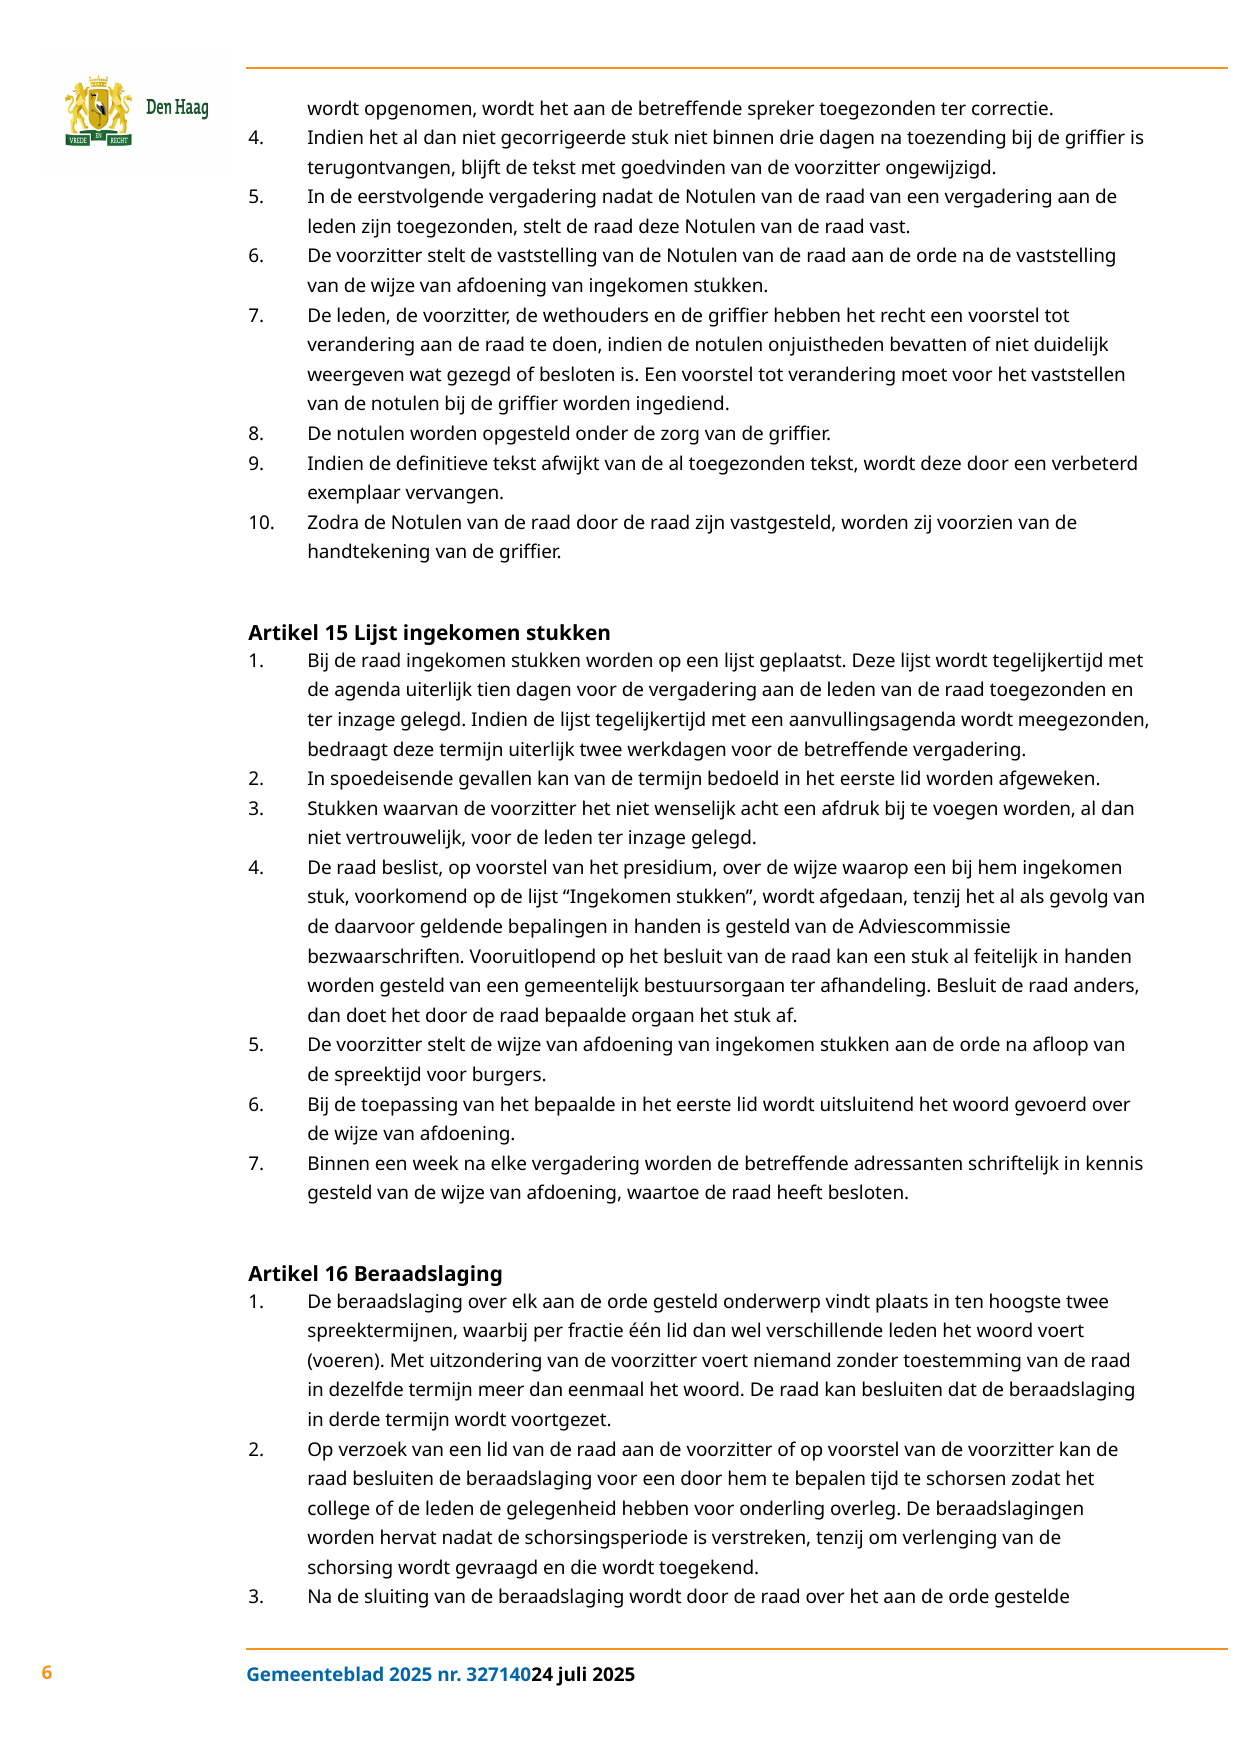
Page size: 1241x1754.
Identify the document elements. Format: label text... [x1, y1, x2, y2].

list De notulen worden opgesteld onder de zorg van de griffier. [248, 420, 1152, 446]
text Artikel 16 Beraadslaging [248, 1259, 1152, 1288]
list De leden, de voorzitter, de wethouders en de griffier hebben het recht een voorstel tot verandering aan de raad te doen, indien de notulen onjuistheden bevatten of niet duidelijk weergeven wat gezegd of besloten is. Een voorstel tot verandering moet voor het vaststellen van de notulen bij de griffier worden ingediend. [248, 302, 1152, 416]
list De raad beslist, op voorstel van het presidium, over de wijze waarop een bij hem ingekomen stuk, voorkomend op de lijst “Ingekomen stukken”, wordt afgedaan, tenzij het al als gevolg van de daarvoor geldende bepalingen in handen is gesteld van de Adviescommissie bezwaarschriften. Vooruitlopend op het besluit van de raad kan een stuk al feitelijk in handen worden gesteld van een gemeentelijk bestuursorgaan ter afhandeling. Besluit de raad anders, dan doet het door de raad bepaalde orgaan het stuk af. [248, 854, 1152, 1028]
list Op verzoek van een lid van de raad aan de voorzitter of op voorstel van de voorzitter kan de raad besluiten de beraadslaging voor een door hem te bepalen tijd te schorsen zodat het college of de leden de gelegenheid hebben voor onderling overleg. De beraadslagingen worden hervat nadat de schorsingsperiode is verstreken, tenzij om verlenging van de schorsing wordt gevraagd en die wordt toegekend. [248, 1436, 1152, 1580]
list In de eerstvolgende vergadering nadat de Notulen van de raad van een vergadering aan de leden zijn toegezonden, stelt de raad deze Notulen van de raad vast. [248, 183, 1152, 239]
list Bij de toepassing van het bepaalde in het eerste lid wordt uitsluitend het woord gevoerd over de wijze van afdoening. [248, 1091, 1152, 1146]
picture [41, 47, 231, 172]
list In spoedeisende gevallen kan van de termijn bedoeld in het eerste lid worden afgeweken. [248, 765, 1152, 791]
list Bij de raad ingekomen stukken worden op een lijst geplaatst. Deze lijst wordt tegelijkertijd met de agenda uiterlijk tien dagen voor de vergadering aan de leden van de raad toegezonden en ter inzage gelegd. Indien de lijst tegelijkertijd met een aanvullingsagenda wordt meegezonden, bedraagt deze termijn uiterlijk twee werkdagen voor de betreffende vergadering. [248, 647, 1152, 761]
list Indien de definitieve tekst afwijkt van de al toegezonden tekst, wordt deze door een verbeterd exemplaar vervangen. [248, 450, 1152, 505]
list wordt opgenomen, wordt het aan de betreffende spreker toegezonden ter correctie. [248, 95, 1152, 121]
list De voorzitter stelt de vaststelling van de Notulen van de raad aan de orde na de vaststelling van de wijze van afdoening van ingekomen stukken. [248, 243, 1152, 298]
list Zodra de Notulen van de raad door de raad zijn vastgesteld, worden zij voorzien van de handtekening van de griffier. [248, 509, 1152, 564]
list Indien het al dan niet gecorrigeerde stuk niet binnen drie dagen na toezending bij de griffier is terugontvangen, blijft de tekst met goedvinden van de voorzitter ongewijzigd. [248, 124, 1152, 180]
list Na de sluiting van de beraadslaging wordt door de raad over het aan de orde gestelde [248, 1584, 1152, 1609]
list Binnen een week na elke vergadering worden de betreffende adressanten schriftelijk in kennis gesteld van de wijze van afdoening, waartoe de raad heeft besloten. [248, 1150, 1152, 1205]
list Stukken waarvan de voorzitter het niet wenselijk acht een afdruk bij te voegen worden, al dan niet vertrouwelijk, voor de leden ter inzage gelegd. [248, 795, 1152, 850]
text Artikel 15 Lijst ingekomen stukken [248, 618, 1152, 647]
list De voorzitter stelt de wijze van afdoening van ingekomen stukken aan de orde na afloop van de spreektijd voor burgers. [248, 1032, 1152, 1087]
list De beraadslaging over elk aan de orde gesteld onderwerp vindt plaats in ten hoogste twee spreektermijnen, waarbij per fractie één lid dan wel verschillende leden het woord voert (voeren). Met uitzondering van de voorzitter voert niemand zonder toestemming van de raad in dezelfde termijn meer dan eenmaal het woord. De raad kan besluiten dat de beraadslaging in derde termijn wordt voortgezet. [248, 1288, 1152, 1432]
